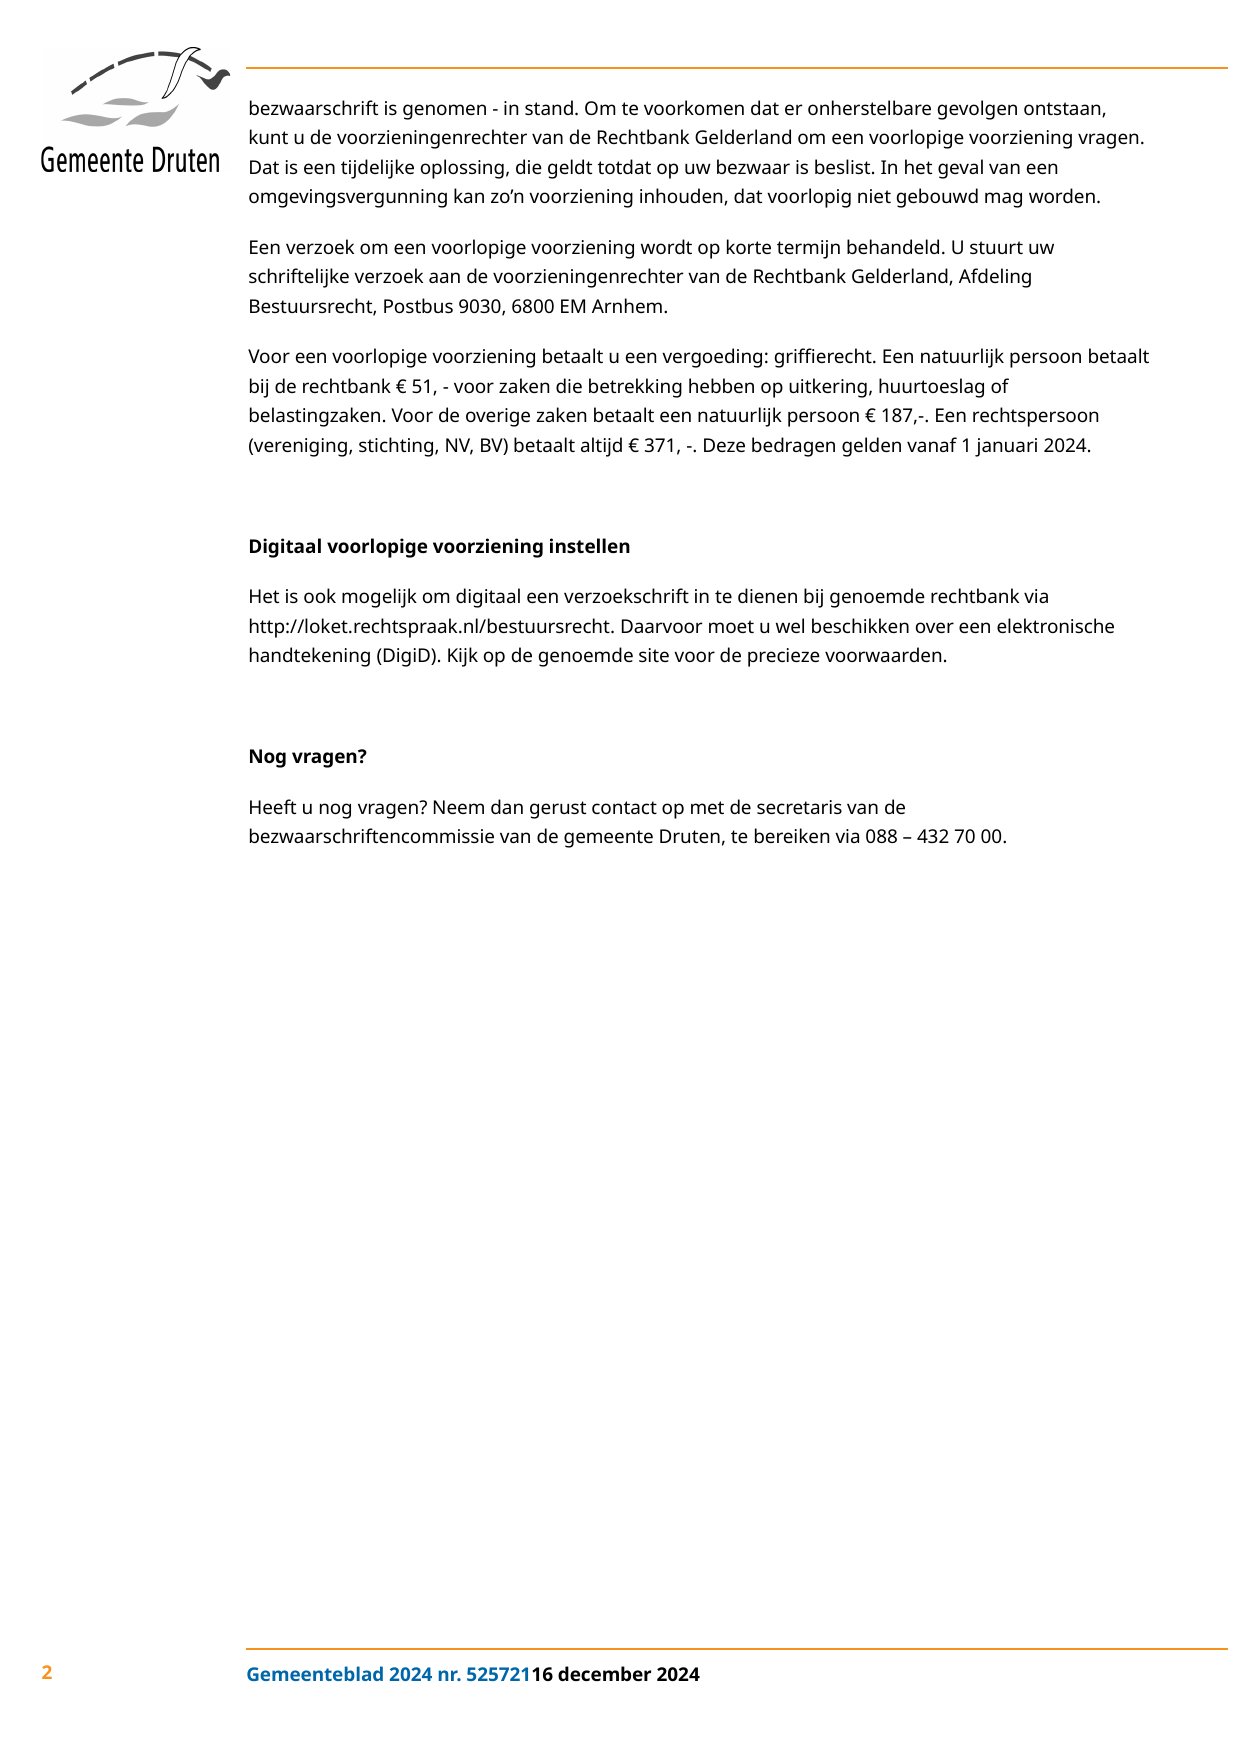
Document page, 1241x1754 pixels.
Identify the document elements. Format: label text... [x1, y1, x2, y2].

text Voor een voorlopige voorziening betaalt u een vergoeding: griffierecht. Een natuurlijk persoon betaalt bij de rechtbank € 51, - voor zaken die betrekking hebben op uitkering, huurtoeslag of belastingzaken. Voor de overige zaken betaalt een natuurlijk persoon € 187,-. Een rechtspersoon (vereniging, stichting, NV, BV) betaalt altijd € 371, -. Deze bedragen gelden vanaf 1 januari 2024. [248, 343, 1152, 458]
text Nog vragen? [248, 743, 1152, 769]
text Digitaal voorlopige voorziening instellen [248, 533, 1152, 559]
text bezwaarschrift is genomen - in stand. Om te voorkomen dat er onherstelbare gevolgen ontstaan, kunt u de voorzieningenrechter van de Rechtbank Gelderland om een voorlopige voorziening vragen. Dat is een tijdelijke oplossing, die geldt totdat op uw bezwaar is beslist. In het geval van een omgevingsvergunning kan zo’n voorziening inhouden, dat voorlopig niet gebouwd mag worden. [248, 95, 1152, 209]
text Het is ook mogelijk om digitaal een verzoekschrift in te dienen bij genoemde rechtbank via http://loket.rechtspraak.nl/bestuursrecht. Daarvoor moet u wel beschikken over een elektronische handtekening (DigiD). Kijk op de genoemde site voor de precieze voorwaarden. [248, 583, 1152, 668]
text Heeft u nog vragen? Neem dan gerust contact op met de secretaris van de bezwaarschriftencommissie van de gemeente Druten, te bereiken via 088 – 432 70 00. [248, 794, 1152, 849]
text Een verzoek om een voorlopige voorziening wordt op korte termijn behandeld. U stuurt uw schriftelijke verzoek aan de voorzieningenrechter van de Rechtbank Gelderland, Afdeling Bestuursrecht, Postbus 9030, 6800 EM Arnhem. [248, 234, 1152, 319]
picture [41, 47, 231, 172]
